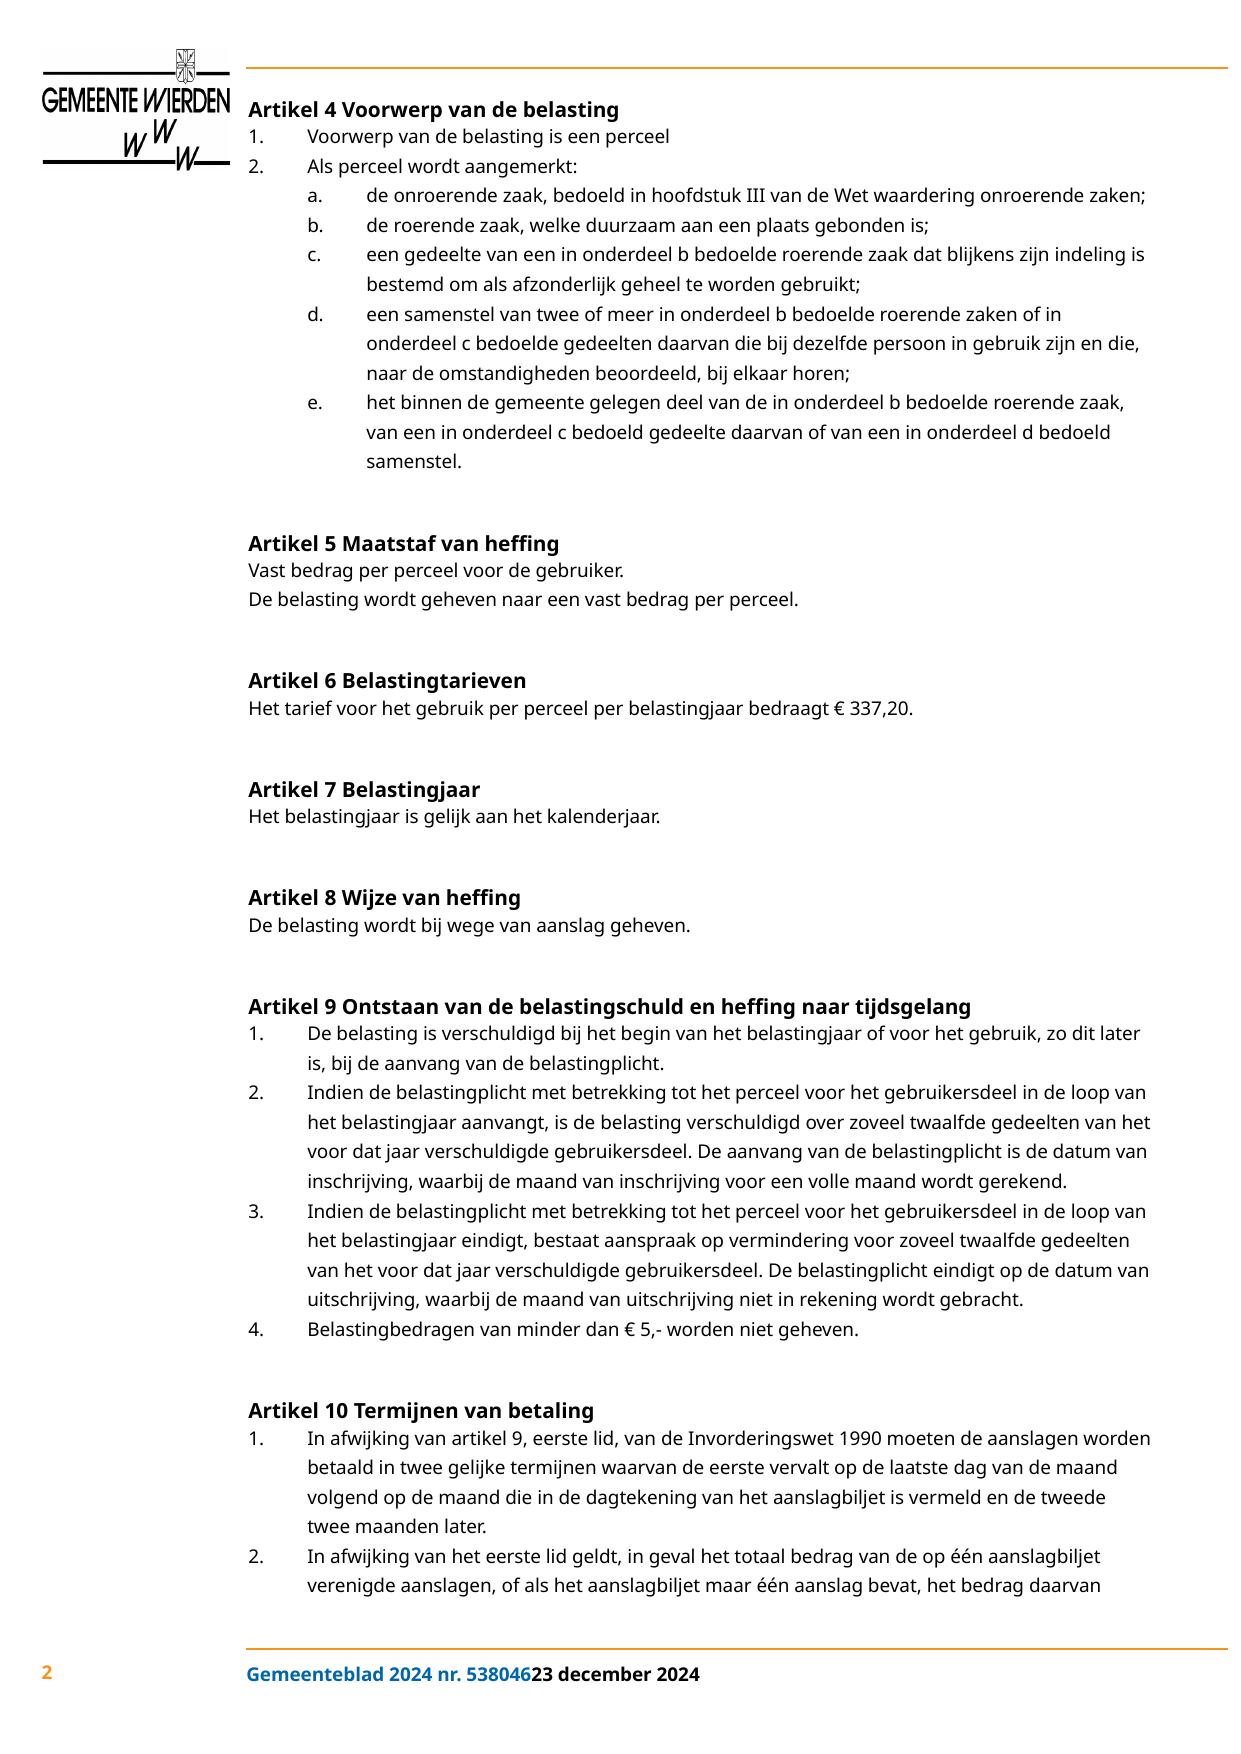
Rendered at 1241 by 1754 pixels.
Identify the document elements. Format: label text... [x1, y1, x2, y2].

text De belasting wordt bij wege van aanslag geheven. [248, 912, 1152, 938]
text Artikel 4 Voorwerp van de belasting [248, 95, 1152, 123]
list Als perceel wordt aangemerkt: [248, 153, 1152, 178]
list een gedeelte van een in onderdeel b bedoelde roerende zaak dat blijkens zijn indeling is bestemd om als afzonderlijk geheel te worden gebruikt; [307, 242, 1152, 297]
list een samenstel van twee of meer in onderdeel b bedoelde roerende zaken of in onderdeel c bedoelde gedeelten daarvan die bij dezelfde persoon in gebruik zijn en die, naar de omstandigheden beoordeeld, bij elkaar horen; [307, 301, 1152, 386]
list Indien de belastingplicht met betrekking tot het perceel voor het gebruikersdeel in de loop van het belastingjaar eindigt, bestaat aanspraak op vermindering voor zoveel twaalfde gedeelten van het voor dat jaar verschuldigde gebruikersdeel. De belastingplicht eindigt op de datum van uitschrijving, waarbij de maand van uitschrijving niet in rekening wordt gebracht. [248, 1198, 1152, 1312]
list het binnen de gemeente gelegen deel van de in onderdeel b bedoelde roerende zaak, van een in onderdeel c bedoeld gedeelte daarvan of van een in onderdeel d bedoeld samenstel. [307, 389, 1152, 474]
text De belasting wordt geheven naar een vast bedrag per perceel. [248, 587, 1152, 612]
picture [41, 47, 231, 172]
list Voorwerp van de belasting is een perceel [248, 123, 1152, 149]
text Artikel 10 Termijnen van betaling [248, 1396, 1152, 1425]
text Vast bedrag per perceel voor de gebruiker. [248, 557, 1152, 583]
text Het belastingjaar is gelijk aan het kalenderjaar. [248, 803, 1152, 829]
list de onroerende zaak, bedoeld in hoofdstuk III van de Wet waardering onroerende zaken; [307, 182, 1152, 208]
text Artikel 8 Wijze van heffing [248, 883, 1152, 912]
list In afwijking van artikel 9, eerste lid, van de Invorderingswet 1990 moeten de aanslagen worden betaald in twee gelijke termijnen waarvan de eerste vervalt op de laatste dag van de maand volgend op de maand die in de dagtekening van het aanslagbiljet is vermeld en de tweede twee maanden later. [248, 1425, 1152, 1539]
text Artikel 5 Maatstaf van heffing [248, 529, 1152, 557]
list de roerende zaak, welke duurzaam aan een plaats gebonden is; [307, 212, 1152, 238]
text Het tarief voor het gebruik per perceel per belastingjaar bedraagt € 337,20. [248, 695, 1152, 721]
list Belastingbedragen van minder dan € 5,- worden niet geheven. [248, 1316, 1152, 1342]
text Artikel 7 Belastingjaar [248, 775, 1152, 803]
text Artikel 6 Belastingtarieven [248, 667, 1152, 695]
list In afwijking van het eerste lid geldt, in geval het totaal bedrag van de op één aanslagbiljet verenigde aanslagen, of als het aanslagbiljet maar één aanslag bevat, het bedrag daarvan [248, 1543, 1152, 1598]
list De belasting is verschuldigd bij het begin van het belastingjaar of voor het gebruik, zo dit later is, bij de aanvang van de belastingplicht. [248, 1020, 1152, 1076]
list Indien de belastingplicht met betrekking tot het perceel voor het gebruikersdeel in de loop van het belastingjaar aanvangt, is de belasting verschuldigd over zoveel twaalfde gedeelten van het voor dat jaar verschuldigde gebruikersdeel. De aanvang van de belastingplicht is de datum van inschrijving, waarbij de maand van inschrijving voor een volle maand wordt gerekend. [248, 1079, 1152, 1194]
text Artikel 9 Ontstaan van de belastingschuld en heffing naar tijdsgelang [248, 992, 1152, 1020]
